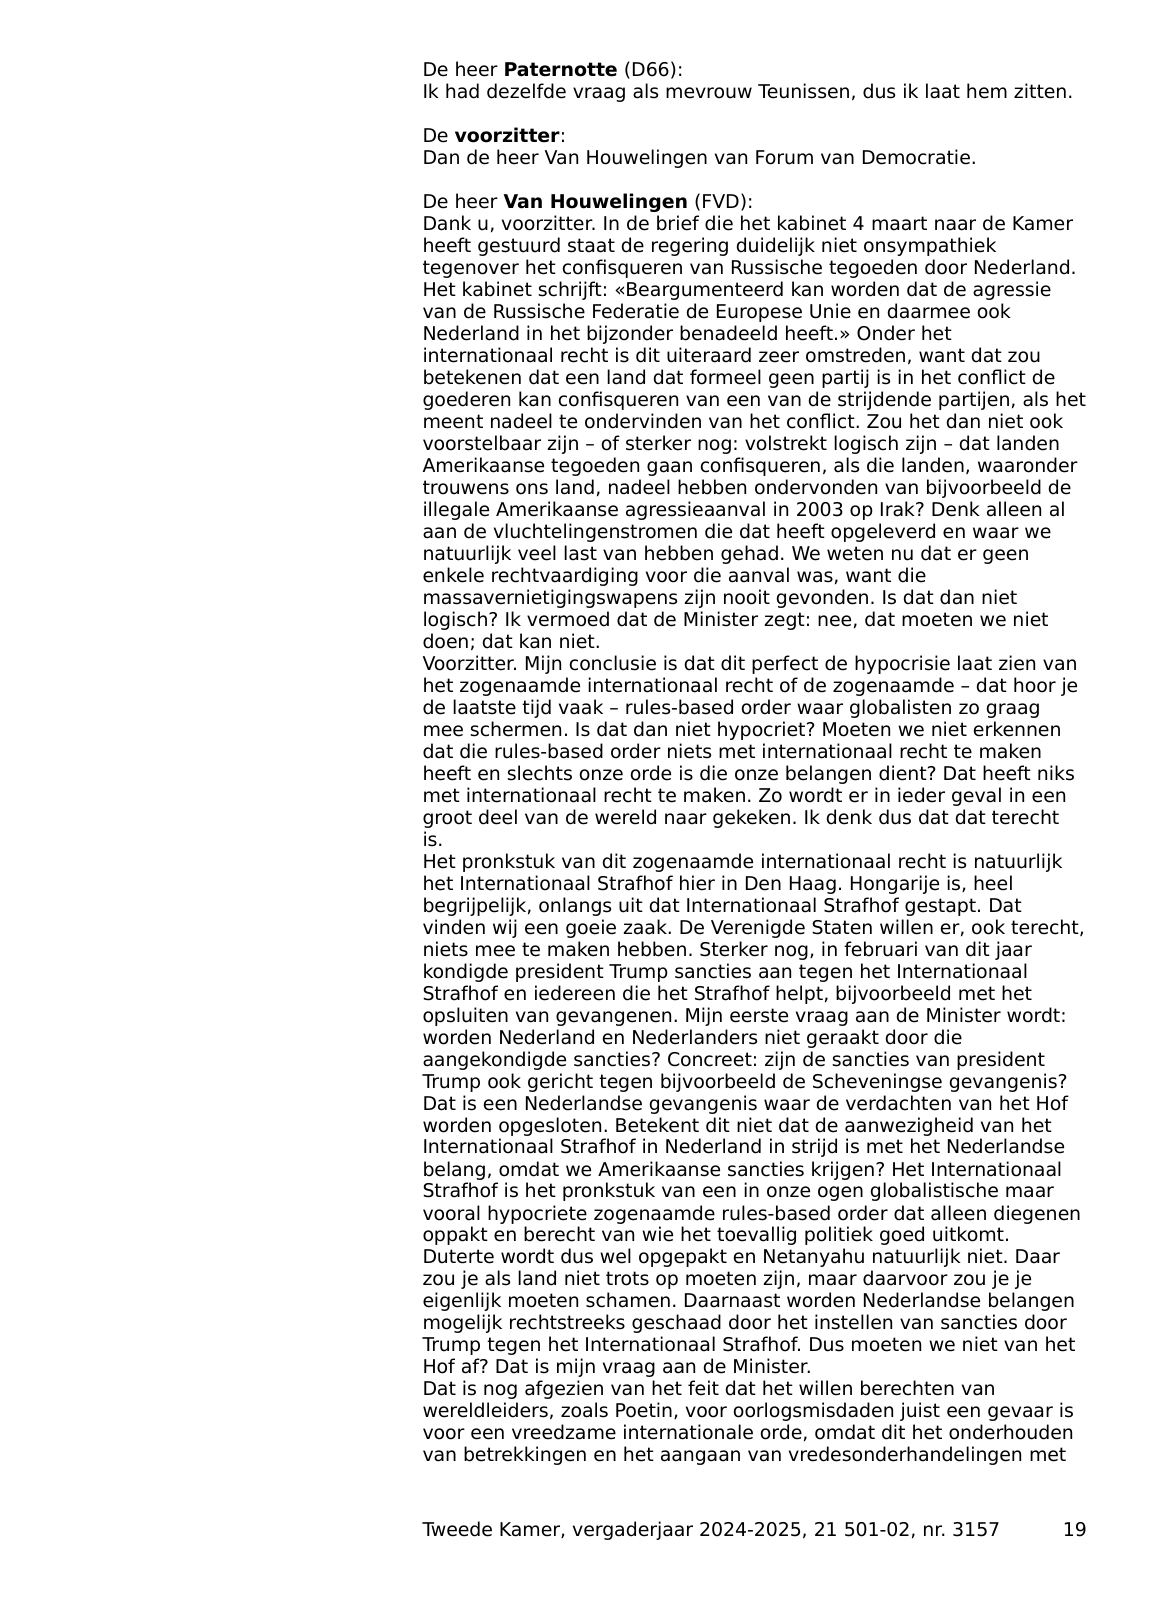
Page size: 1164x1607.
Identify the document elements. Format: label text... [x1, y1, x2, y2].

text De voorzitter: [422, 125, 1087, 147]
text Ik had dezelfde vraag als mevrouw Teunissen, dus ik laat hem zitten. [422, 81, 1087, 103]
text Voorzitter. Mijn conclusie is dat dit perfect de hypocrisie laat zien van het zogenaamde internationaal recht of de zogenaamde – dat hoor je de laatste tijd vaak – rules-based order waar globalisten zo graag mee schermen. Is dat dan niet hypocriet? Moeten we niet erkennen dat die rules-based order niets met internationaal recht te maken heeft en slechts onze orde is die onze belangen dient? Dat heeft niks met internationaal recht te maken. Zo wordt er in ieder geval in een groot deel van de wereld naar gekeken. Ik denk dus dat dat terecht is. [422, 653, 1087, 851]
text Dank u, voorzitter. In de brief die het kabinet 4 maart naar de Kamer heeft gestuurd staat de regering duidelijk niet onsympathiek tegenover het confisqueren van Russische tegoeden door Nederland. Het kabinet schrijft: «Beargumenteerd kan worden dat de agressie van de Russische Federatie de Europese Unie en daarmee ook Nederland in het bijzonder benadeeld heeft.» Onder het internationaal recht is dit uiteraard zeer omstreden, want dat zou betekenen dat een land dat formeel geen partij is in het conflict de goederen kan confisqueren van een van de strijdende partijen, als het meent nadeel te ondervinden van het conflict. Zou het dan niet ook voorstelbaar zijn – of sterker nog: volstrekt logisch zijn – dat landen Amerikaanse tegoeden gaan confisqueren, als die landen, waaronder trouwens ons land, nadeel hebben ondervonden van bijvoorbeeld de illegale Amerikaanse agressieaanval in 2003 op Irak? Denk alleen al aan de vluchtelingenstromen die dat heeft opgeleverd en waar we natuurlijk veel last van hebben gehad. We weten nu dat er geen enkele rechtvaardiging voor die aanval was, want die massavernietigingswapens zijn nooit gevonden. Is dat dan niet logisch? Ik vermoed dat de Minister zegt: nee, dat moeten we niet doen; dat kan niet. [422, 213, 1087, 653]
text Dat is nog afgezien van het feit dat het willen berechten van wereldleiders, zoals Poetin, voor oorlogsmisdaden juist een gevaar is voor een vreedzame internationale orde, omdat dit het onderhouden van betrekkingen en het aangaan van vredesonderhandelingen met [422, 1378, 1087, 1466]
text Het pronkstuk van dit zogenaamde internationaal recht is natuurlijk het Internationaal Strafhof hier in Den Haag. Hongarije is, heel begrijpelijk, onlangs uit dat Internationaal Strafhof gestapt. Dat vinden wij een goeie zaak. De Verenigde Staten willen er, ook terecht, niets mee te maken hebben. Sterker nog, in februari van dit jaar kondigde president Trump sancties aan tegen het Internationaal Strafhof en iedereen die het Strafhof helpt, bijvoorbeeld met het opsluiten van gevangenen. Mijn eerste vraag aan de Minister wordt: worden Nederland en Nederlanders niet geraakt door die aangekondigde sancties? Concreet: zijn de sancties van president Trump ook gericht tegen bijvoorbeeld de Scheveningse gevangenis? Dat is een Nederlandse gevangenis waar de verdachten van het Hof worden opgesloten. Betekent dit niet dat de aanwezigheid van het Internationaal Strafhof in Nederland in strijd is met het Nederlandse belang, omdat we Amerikaanse sancties krijgen? Het Internationaal Strafhof is het pronkstuk van een in onze ogen globalistische maar vooral hypocriete zogenaamde rules-based order dat alleen diegenen oppakt en berecht van wie het toevallig politiek goed uitkomt. Duterte wordt dus wel opgepakt en Netanyahu natuurlijk niet. Daar zou je als land niet trots op moeten zijn, maar daarvoor zou je je eigenlijk moeten schamen. Daarnaast worden Nederlandse belangen mogelijk rechtstreeks geschaad door het instellen van sancties door Trump tegen het Internationaal Strafhof. Dus moeten we niet van het Hof af? Dat is mijn vraag aan de Minister. [422, 851, 1087, 1378]
text De heer Van Houwelingen (FVD): [422, 191, 1087, 213]
text Dan de heer Van Houwelingen van Forum van Democratie. [422, 147, 1087, 169]
text De heer Paternotte (D66): [422, 59, 1087, 81]
